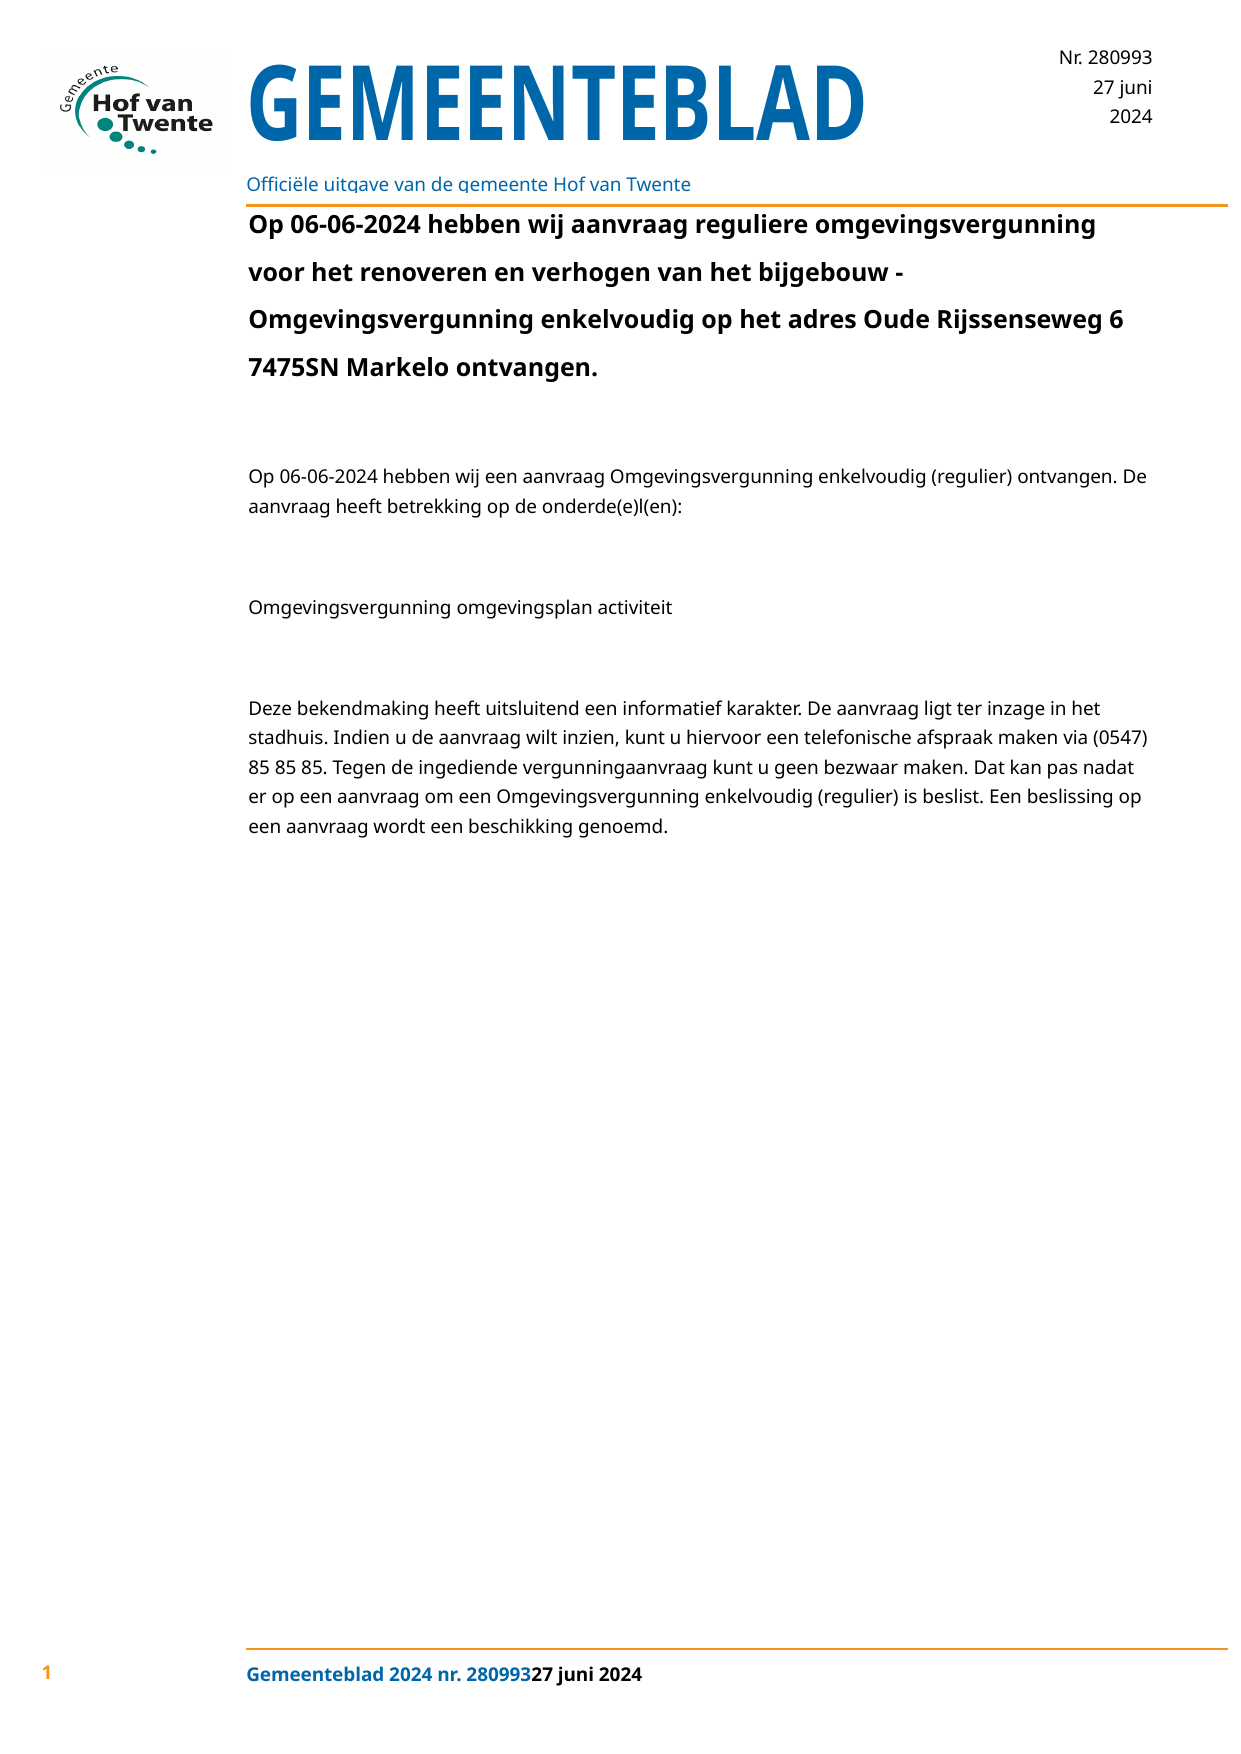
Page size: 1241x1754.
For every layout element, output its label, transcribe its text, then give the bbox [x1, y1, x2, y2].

text Omgevingsvergunning omgevingsplan activiteit [248, 594, 1152, 620]
text Op 06-06-2024 hebben wij een aanvraag Omgevingsvergunning enkelvoudig (regulier) ontvangen. De aanvraag heeft betrekking op de onderde(e)l(en): [248, 463, 1152, 519]
text Deze bekendmaking heeft uitsluitend een informatief karakter. De aanvraag ligt ter inzage in het stadhuis. Indien u de aanvraag wilt inzien, kunt u hiervoor een telefonische afspraak maken via (0547) 85 85 85. Tegen de ingediende vergunningaanvraag kunt u geen bezwaar maken. Dat kan pas nadat er op een aanvraag om een Omgevingsvergunning enkelvoudig (regulier) is beslist. Een beslissing op een aanvraag wordt een beschikking genoemd. [248, 695, 1152, 839]
text Op 06-06-2024 hebben wij aanvraag reguliere omgevingsvergunning voor het renoveren en verhogen van het bijgebouw - Omgevingsvergunning enkelvoudig op het adres Oude Rijssenseweg 6 7475SN Markelo ontvangen. [248, 207, 1152, 384]
picture [41, 47, 231, 172]
